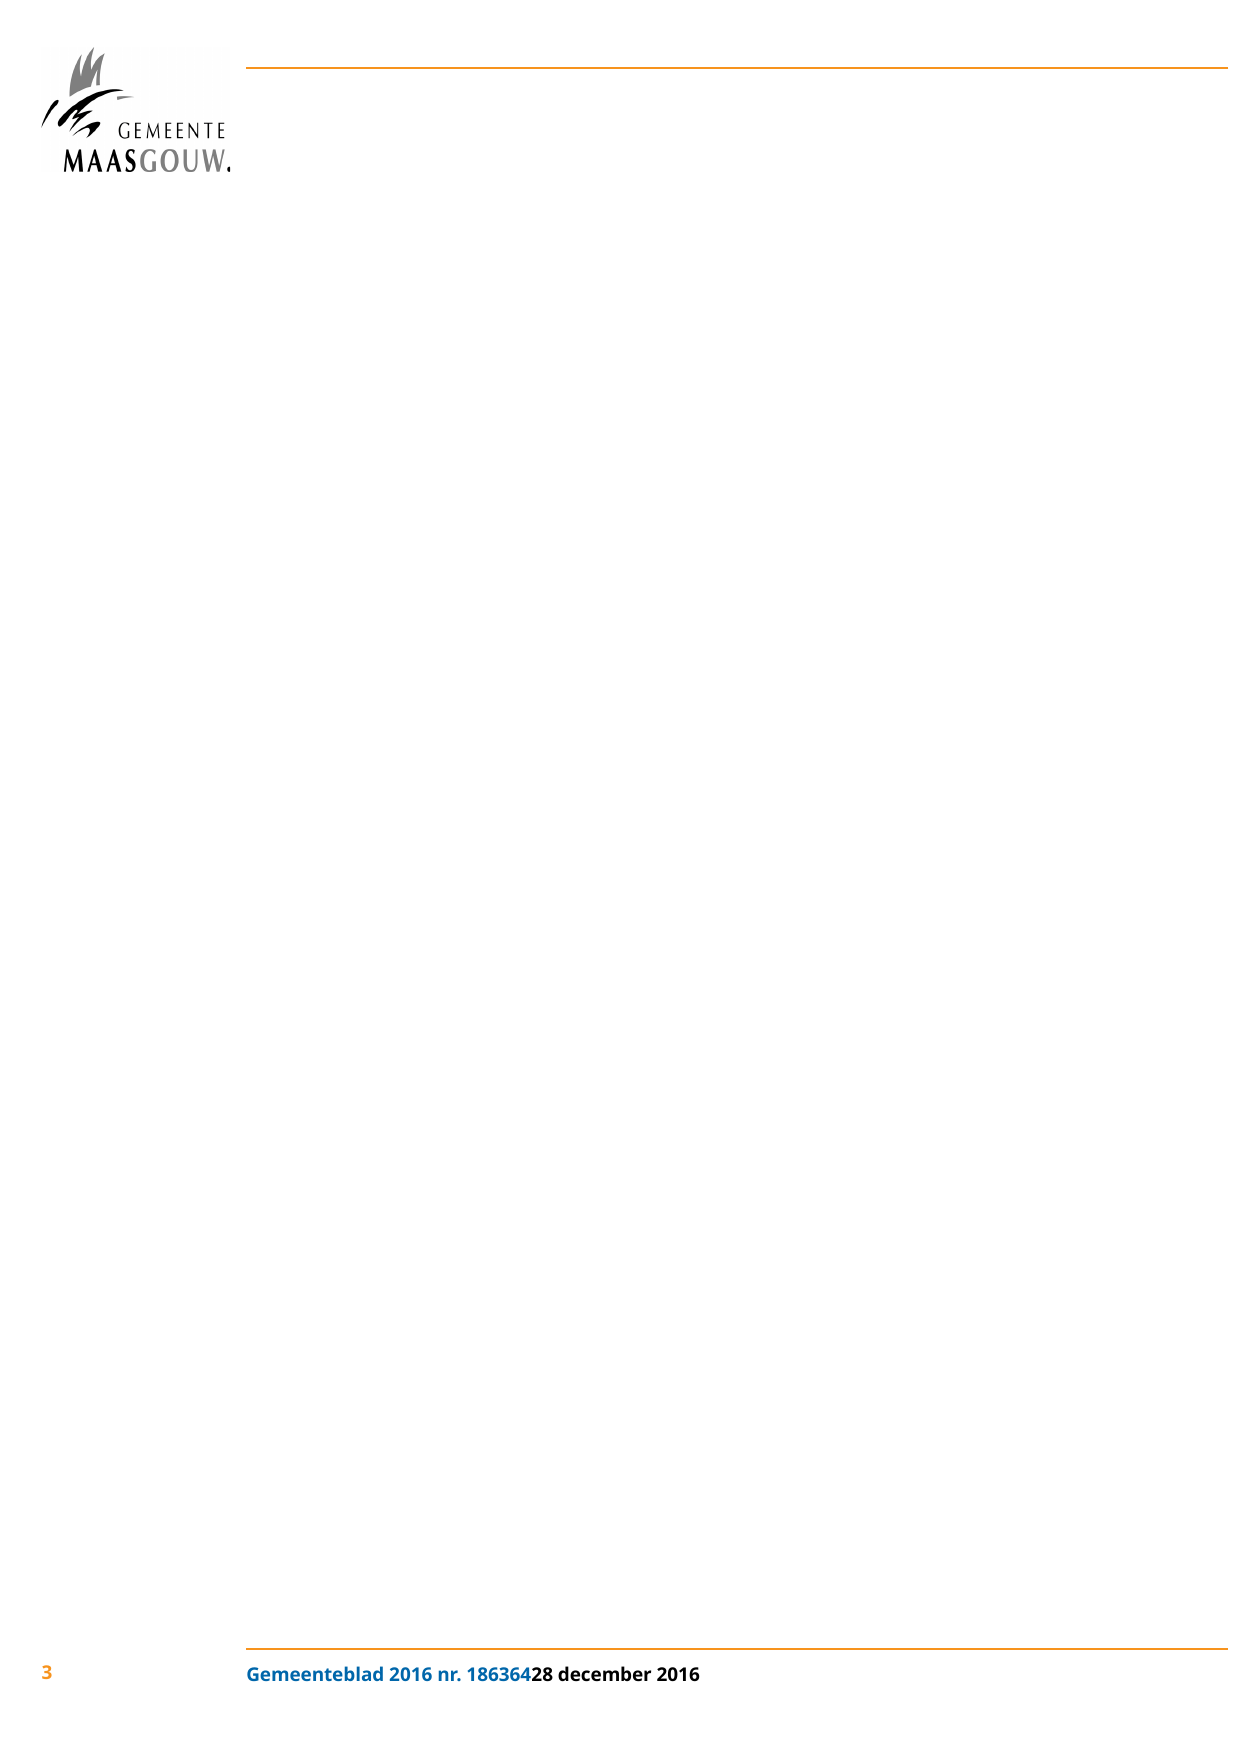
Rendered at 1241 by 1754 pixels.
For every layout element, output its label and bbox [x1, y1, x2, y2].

picture [41, 47, 231, 172]
